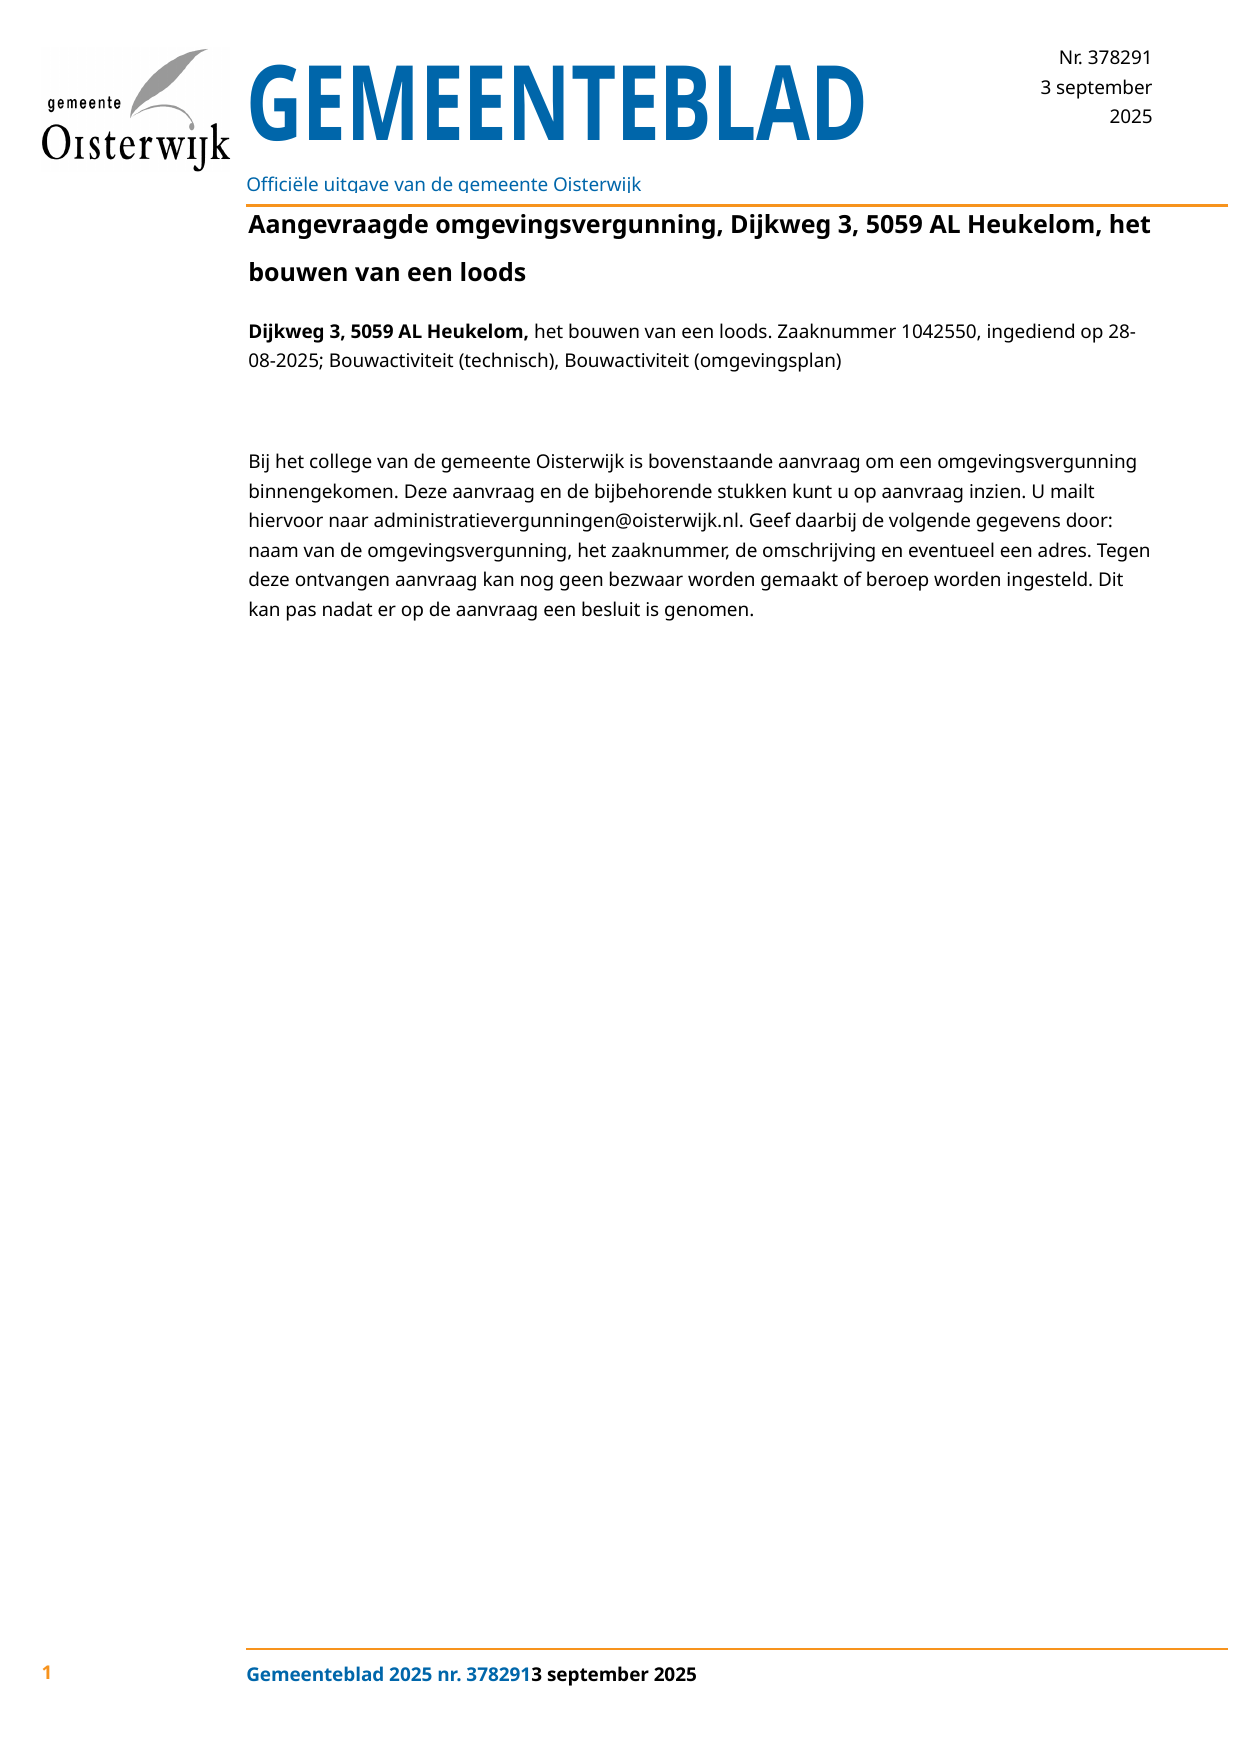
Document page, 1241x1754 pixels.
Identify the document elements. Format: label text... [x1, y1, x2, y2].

text Dijkweg 3, 5059 AL Heukelom, het bouwen van een loods. Zaaknummer 1042550, ingediend op 28-08-2025; Bouwactiviteit (technisch), Bouwactiviteit (omgevingsplan) [248, 318, 1152, 373]
text Bij het college van de gemeente Oisterwijk is bovenstaande aanvraag om een omgevingsvergunning binnengekomen. Deze aanvraag en de bijbehorende stukken kunt u op aanvraag inzien. U mailt hiervoor naar administratievergunningen@oisterwijk.nl. Geef daarbij de volgende gegevens door: naam van de omgevingsvergunning, het zaaknummer, de omschrijving en eventueel een adres. Tegen deze ontvangen aanvraag kan nog geen bezwaar worden gemaakt of beroep worden ingesteld. Dit kan pas nadat er op de aanvraag een besluit is genomen. [248, 448, 1152, 622]
picture [41, 47, 231, 172]
text Aangevraagde omgevingsvergunning, Dijkweg 3, 5059 AL Heukelom, het bouwen van een loods [248, 207, 1152, 288]
